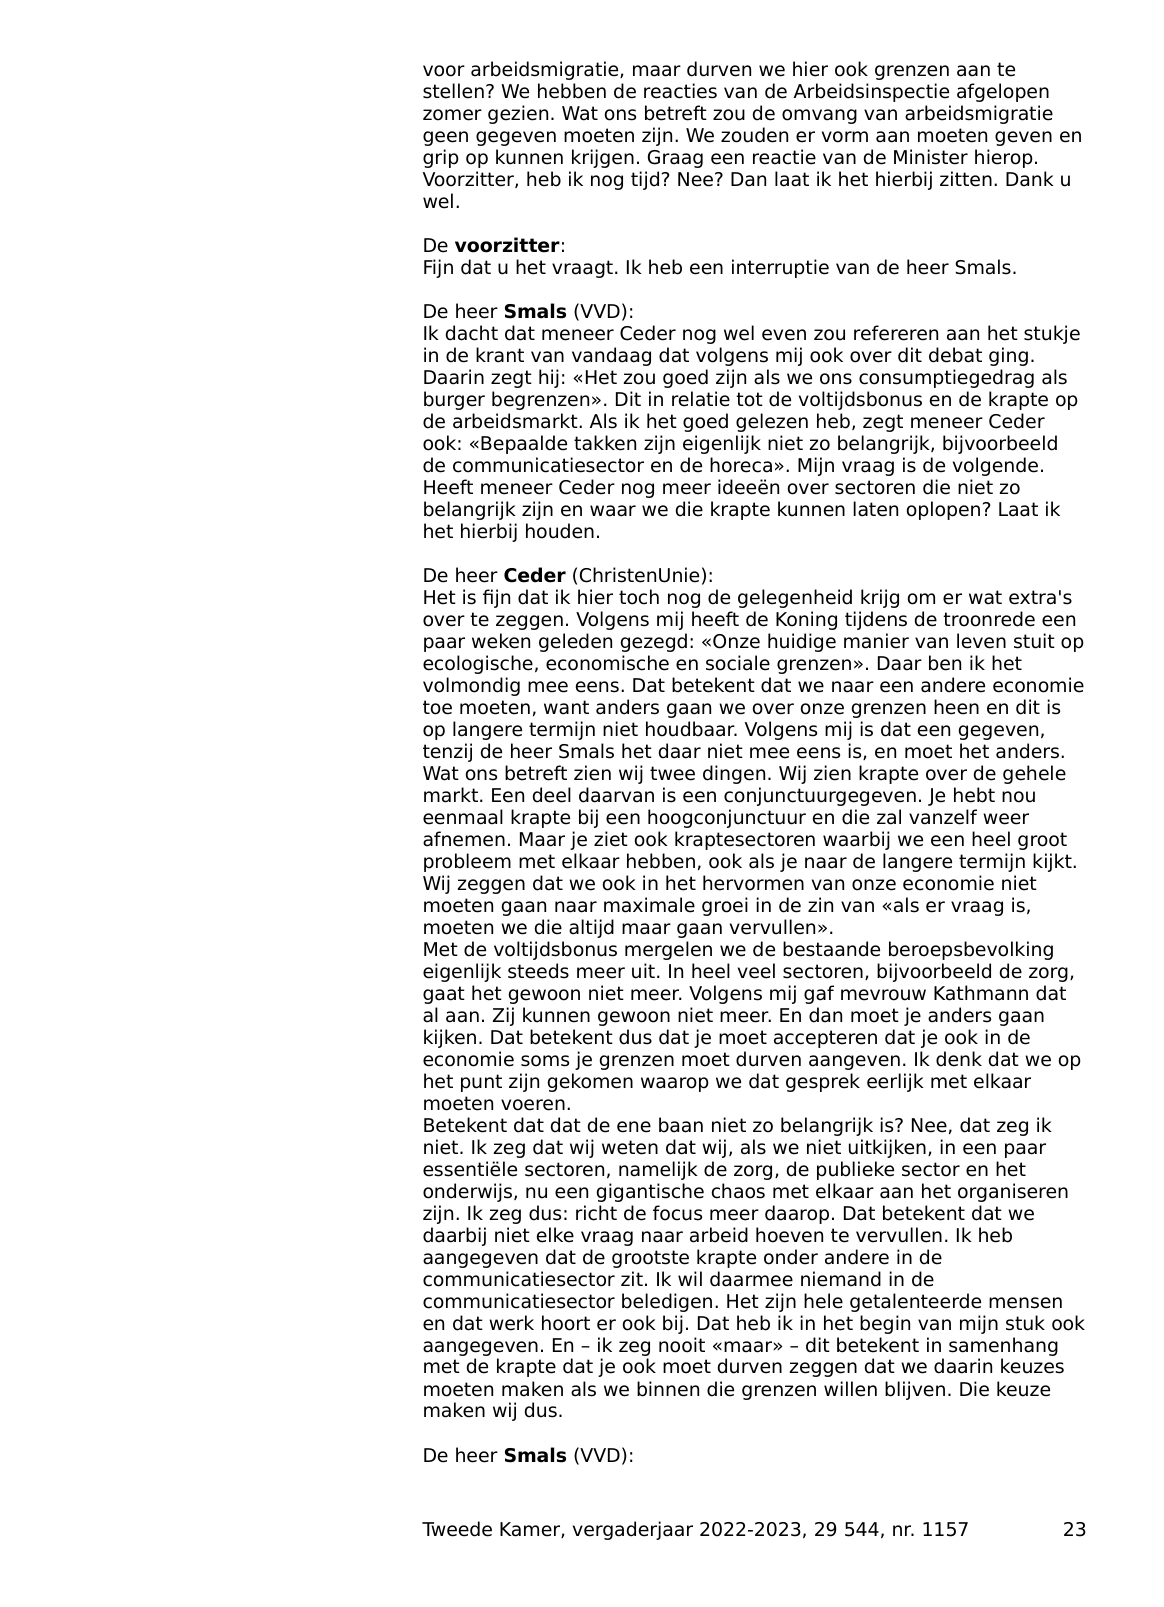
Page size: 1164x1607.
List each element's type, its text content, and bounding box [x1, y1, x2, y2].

text Betekent dat dat de ene baan niet zo belangrijk is? Nee, dat zeg ik niet. Ik zeg dat wij weten dat wij, als we niet uitkijken, in een paar essentiële sectoren, namelijk de zorg, de publieke sector en het onderwijs, nu een gigantische chaos met elkaar aan het organiseren zijn. Ik zeg dus: richt de focus meer daarop. Dat betekent dat we daarbij niet elke vraag naar arbeid hoeven te vervullen. Ik heb aangegeven dat de grootste krapte onder andere in de communicatiesector zit. Ik wil daarmee niemand in de communicatiesector beledigen. Het zijn hele getalenteerde mensen en dat werk hoort er ook bij. Dat heb ik in het begin van mijn stuk ook aangegeven. En – ik zeg nooit «maar» – dit betekent in samenhang met de krapte dat je ook moet durven zeggen dat we daarin keuzes moeten maken als we binnen die grenzen willen blijven. Die keuze maken wij dus. [422, 1115, 1087, 1422]
text Ik dacht dat meneer Ceder nog wel even zou refereren aan het stukje in de krant van vandaag dat volgens mij ook over dit debat ging. Daarin zegt hij: «Het zou goed zijn als we ons consumptiegedrag als burger begrenzen». Dit in relatie tot de voltijdsbonus en de krapte op de arbeidsmarkt. Als ik het goed gelezen heb, zegt meneer Ceder ook: «Bepaalde takken zijn eigenlijk niet zo belangrijk, bijvoorbeeld de communicatiesector en de horeca». Mijn vraag is de volgende. Heeft meneer Ceder nog meer ideeën over sectoren die niet zo belangrijk zijn en waar we die krapte kunnen laten oplopen? Laat ik het hierbij houden. [422, 323, 1087, 543]
text Fijn dat u het vraagt. Ik heb een interruptie van de heer Smals. [422, 257, 1087, 279]
text Het is fijn dat ik hier toch nog de gelegenheid krijg om er wat extra's over te zeggen. Volgens mij heeft de Koning tijdens de troonrede een paar weken geleden gezegd: «Onze huidige manier van leven stuit op ecologische, economische en sociale grenzen». Daar ben ik het volmondig mee eens. Dat betekent dat we naar een andere economie toe moeten, want anders gaan we over onze grenzen heen en dit is op langere termijn niet houdbaar. Volgens mij is dat een gegeven, tenzij de heer Smals het daar niet mee eens is, en moet het anders. [422, 587, 1087, 763]
text Met de voltijdsbonus mergelen we de bestaande beroepsbevolking eigenlijk steeds meer uit. In heel veel sectoren, bijvoorbeeld de zorg, gaat het gewoon niet meer. Volgens mij gaf mevrouw Kathmann dat al aan. Zij kunnen gewoon niet meer. En dan moet je anders gaan kijken. Dat betekent dus dat je moet accepteren dat je ook in de economie soms je grenzen moet durven aangeven. Ik denk dat we op het punt zijn gekomen waarop we dat gesprek eerlijk met elkaar moeten voeren. [422, 939, 1087, 1115]
text De voorzitter: [422, 235, 1087, 257]
text Voorzitter, heb ik nog tijd? Nee? Dan laat ik het hierbij zitten. Dank u wel. [422, 169, 1087, 213]
text De heer Smals (VVD): [422, 1444, 1087, 1467]
text Wat ons betreft zien wij twee dingen. Wij zien krapte over de gehele markt. Een deel daarvan is een conjunctuurgegeven. Je hebt nou eenmaal krapte bij een hoogconjunctuur en die zal vanzelf weer afnemen. Maar je ziet ook kraptesectoren waarbij we een heel groot probleem met elkaar hebben, ook als je naar de langere termijn kijkt. Wij zeggen dat we ook in het hervormen van onze economie niet moeten gaan naar maximale groei in de zin van «als er vraag is, moeten we die altijd maar gaan vervullen». [422, 763, 1087, 939]
text De heer Smals (VVD): [422, 301, 1087, 323]
text voor arbeidsmigratie, maar durven we hier ook grenzen aan te stellen? We hebben de reacties van de Arbeidsinspectie afgelopen zomer gezien. Wat ons betreft zou de omvang van arbeidsmigratie geen gegeven moeten zijn. We zouden er vorm aan moeten geven en grip op kunnen krijgen. Graag een reactie van de Minister hierop. [422, 59, 1087, 169]
text De heer Ceder (ChristenUnie): [422, 565, 1087, 587]
